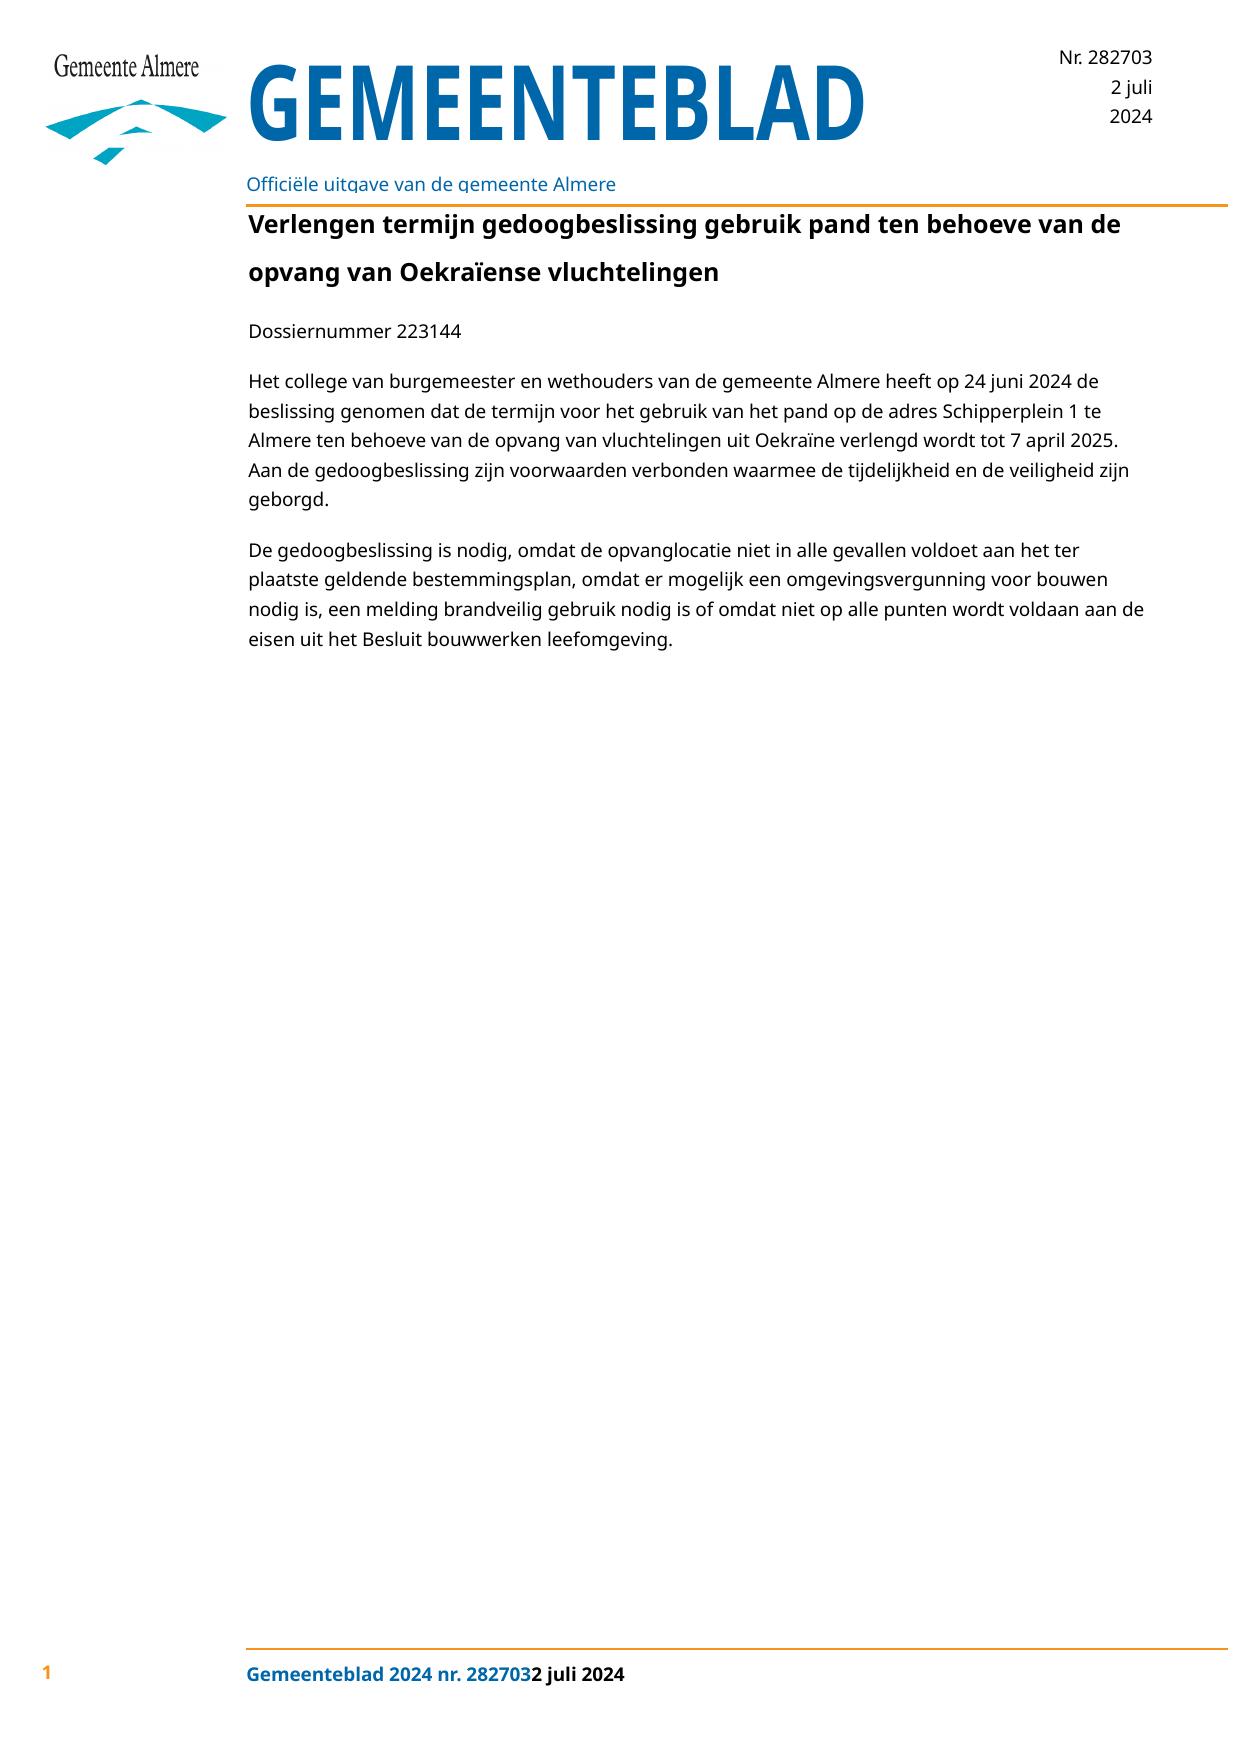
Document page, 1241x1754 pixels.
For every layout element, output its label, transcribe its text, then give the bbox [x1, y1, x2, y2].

text Het college van burgemeester en wethouders van de gemeente Almere heeft op 24 juni 2024 de beslissing genomen dat de termijn voor het gebruik van het pand op de adres Schipperplein 1 te Almere ten behoeve van de opvang van vluchtelingen uit Oekraïne verlengd wordt tot 7 april 2025. Aan de gedoogbeslissing zijn voorwaarden verbonden waarmee de tijdelijkheid en de veiligheid zijn geborgd. [248, 368, 1152, 512]
text Dossiernummer 223144 [248, 318, 1152, 344]
picture [41, 47, 231, 172]
text Verlengen termijn gedoogbeslissing gebruik pand ten behoeve van de opvang van Oekraïense vluchtelingen [248, 207, 1152, 288]
text De gedoogbeslissing is nodig, omdat de opvanglocatie niet in alle gevallen voldoet aan het ter plaatste geldende bestemmingsplan, omdat er mogelijk een omgevingsvergunning voor bouwen nodig is, een melding brandveilig gebruik nodig is of omdat niet op alle punten wordt voldaan aan de eisen uit het Besluit bouwwerken leefomgeving. [248, 537, 1152, 652]
